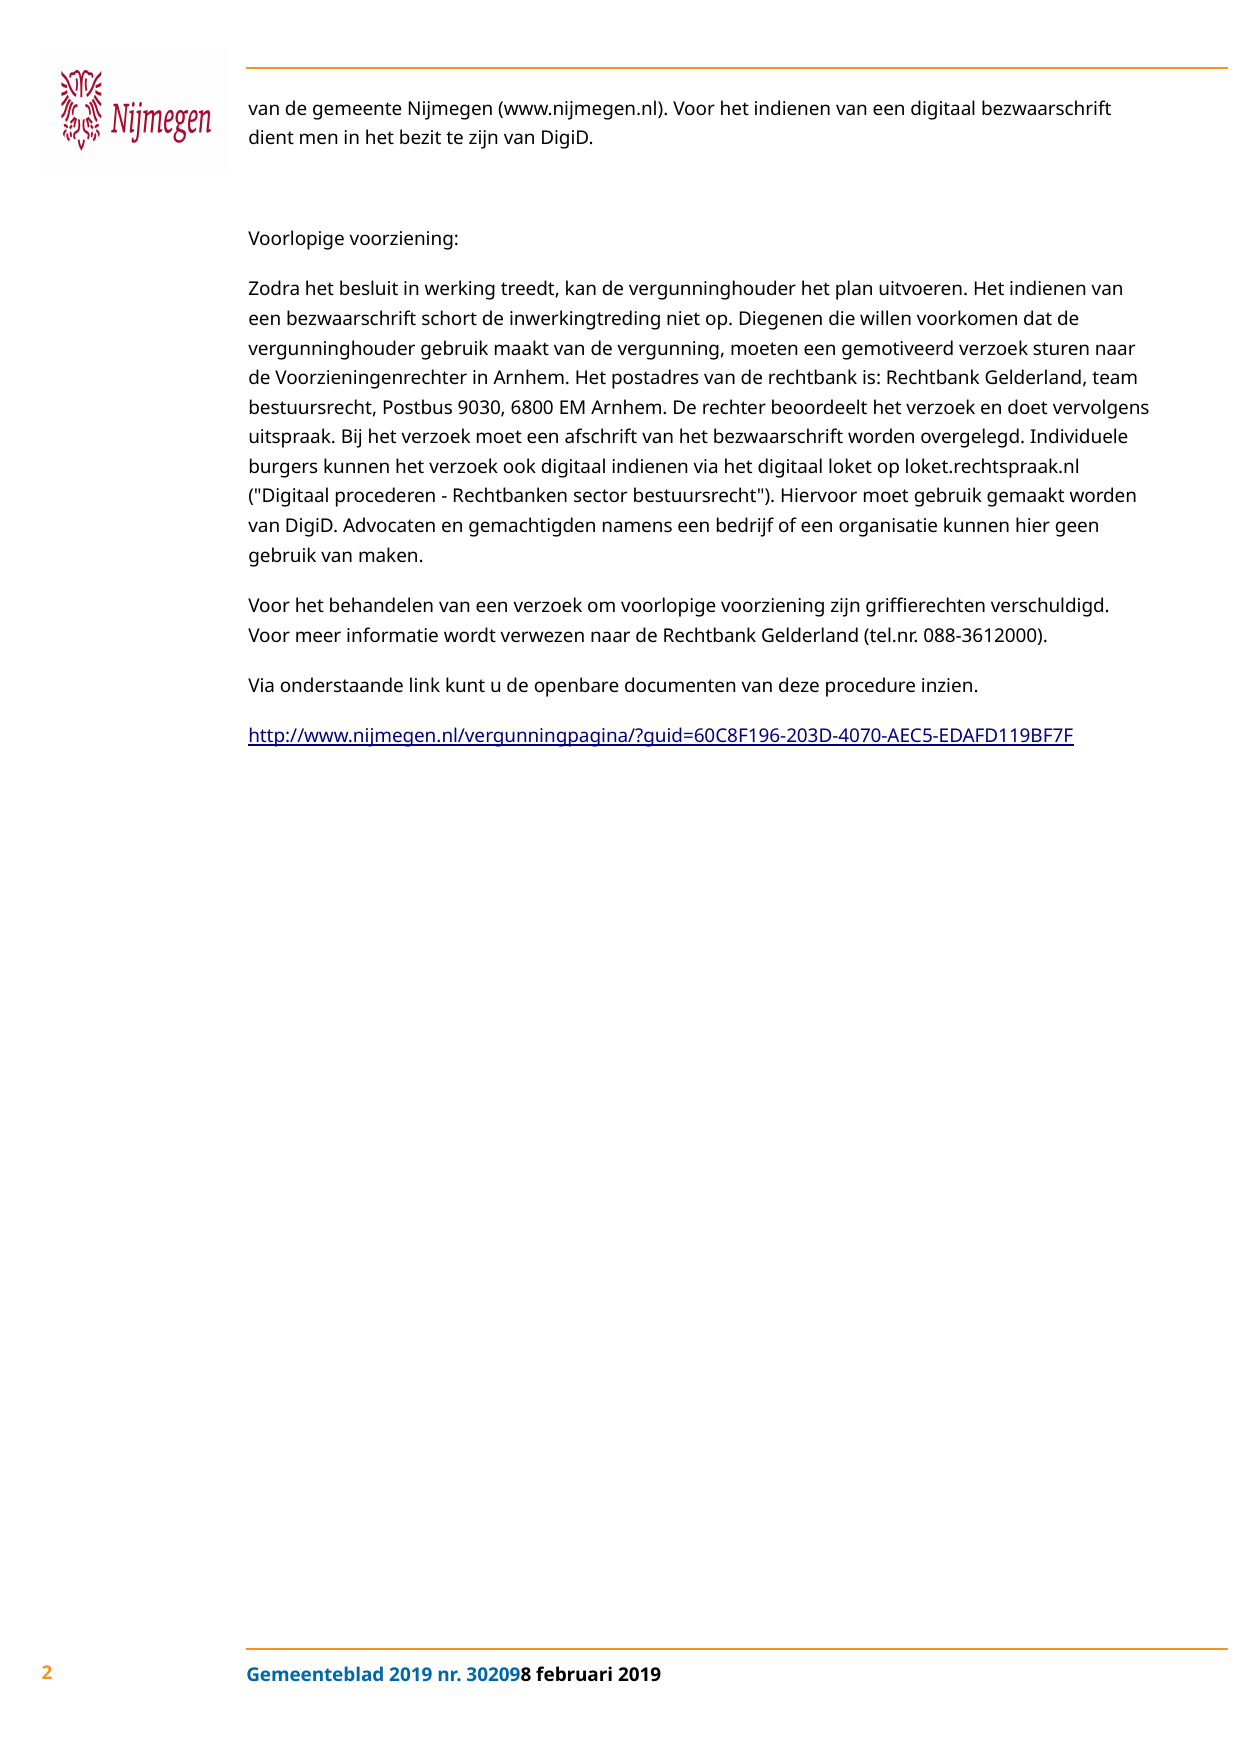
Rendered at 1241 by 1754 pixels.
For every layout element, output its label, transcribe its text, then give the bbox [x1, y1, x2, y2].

picture [41, 47, 231, 172]
text http://www.nijmegen.nl/vergunningpagina/?guid=60C8F196-203D-4070-AEC5-EDAFD119BF7F [248, 723, 1152, 748]
text Voor het behandelen van een verzoek om voorlopige voorziening zijn griffierechten verschuldigd. Voor meer informatie wordt verwezen naar de Rechtbank Gelderland (tel.nr. 088-3612000). [248, 592, 1152, 648]
text Via onderstaande link kunt u de openbare documenten van deze procedure inzien. [248, 672, 1152, 698]
text Voorlopige voorziening: [248, 225, 1152, 251]
text van de gemeente Nijmegen (www.nijmegen.nl). Voor het indienen van een digitaal bezwaarschrift dient men in het bezit te zijn van DigiD. [248, 95, 1152, 150]
text Zodra het besluit in werking treedt, kan de vergunninghouder het plan uitvoeren. Het indienen van een bezwaarschrift schort de inwerkingtreding niet op. Diegenen die willen voorkomen dat de vergunninghouder gebruik maakt van de vergunning, moeten een gemotiveerd verzoek sturen naar de Voorzieningenrechter in Arnhem. Het postadres van de rechtbank is: Rechtbank Gelderland, team bestuursrecht, Postbus 9030, 6800 EM Arnhem. De rechter beoordeelt het verzoek en doet vervolgens uitspraak. Bij het verzoek moet een afschrift van het bezwaarschrift worden overgelegd. Individuele burgers kunnen het verzoek ook digitaal indienen via het digitaal loket op loket.rechtspraak.nl ("Digitaal procederen - Rechtbanken sector bestuursrecht"). Hiervoor moet gebruik gemaakt worden van DigiD. Advocaten en gemachtigden namens een bedrijf of een organisatie kunnen hier geen gebruik van maken. [248, 276, 1152, 568]
